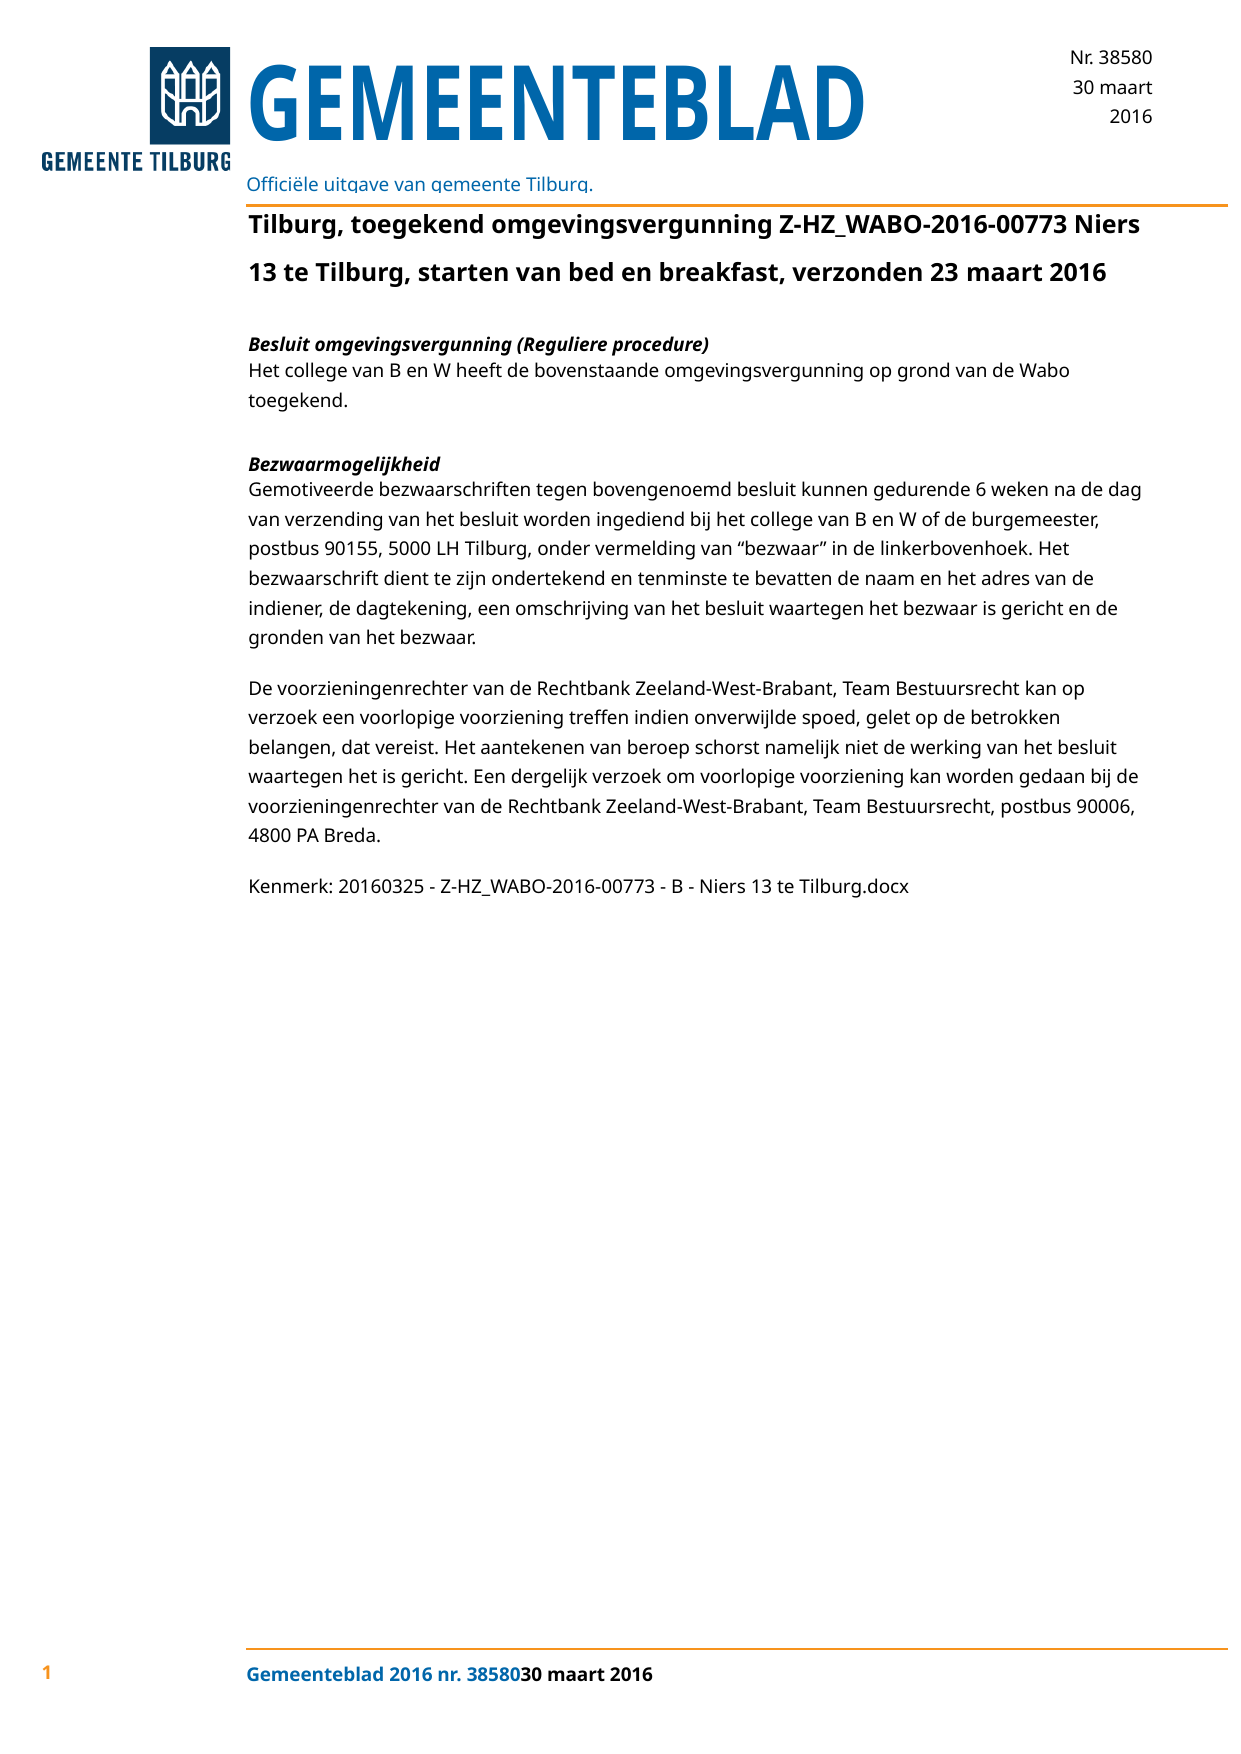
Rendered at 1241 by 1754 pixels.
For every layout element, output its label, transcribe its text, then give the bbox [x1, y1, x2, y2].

text Het college van B en W heeft de bovenstaande omgevingsvergunning op grond van de Wabo toegekend. [248, 357, 1152, 412]
text Besluit omgevingsvergunning (Reguliere procedure) [248, 331, 1152, 357]
text De voorzieningenrechter van de Rechtbank Zeeland-West-Brabant, Team Bestuursrecht kan op verzoek een voorlopige voorziening treffen indien onverwijlde spoed, gelet op de betrokken belangen, dat vereist. Het aantekenen van beroep schorst namelijk niet de werking van het besluit waartegen het is gericht. Een dergelijk verzoek om voorlopige voorziening kan worden gedaan bij de voorzieningenrechter van de Rechtbank Zeeland-West-Brabant, Team Bestuursrecht, postbus 90006, 4800 PA Breda. [248, 675, 1152, 848]
picture [41, 47, 231, 172]
text Bezwaarmogelijkheid [248, 451, 1152, 476]
text Kenmerk: 20160325 - Z-HZ_WABO-2016-00773 - B - Niers 13 te Tilburg.docx [248, 873, 1152, 899]
text Tilburg, toegekend omgevingsvergunning Z-HZ_WABO-2016-00773 Niers 13 te Tilburg, starten van bed en breakfast, verzonden 23 maart 2016 [248, 207, 1152, 288]
text Gemotiveerde bezwaarschriften tegen bovengenoemd besluit kunnen gedurende 6 weken na de dag van verzending van het besluit worden ingediend bij het college van B en W of de burgemeester, postbus 90155, 5000 LH Tilburg, onder vermelding van “bezwaar” in de linkerbovenhoek. Het bezwaarschrift dient te zijn ondertekend en tenminste te bevatten de naam en het adres van de indiener, de dagtekening, een omschrijving van het besluit waartegen het bezwaar is gericht en de gronden van het bezwaar. [248, 476, 1152, 650]
